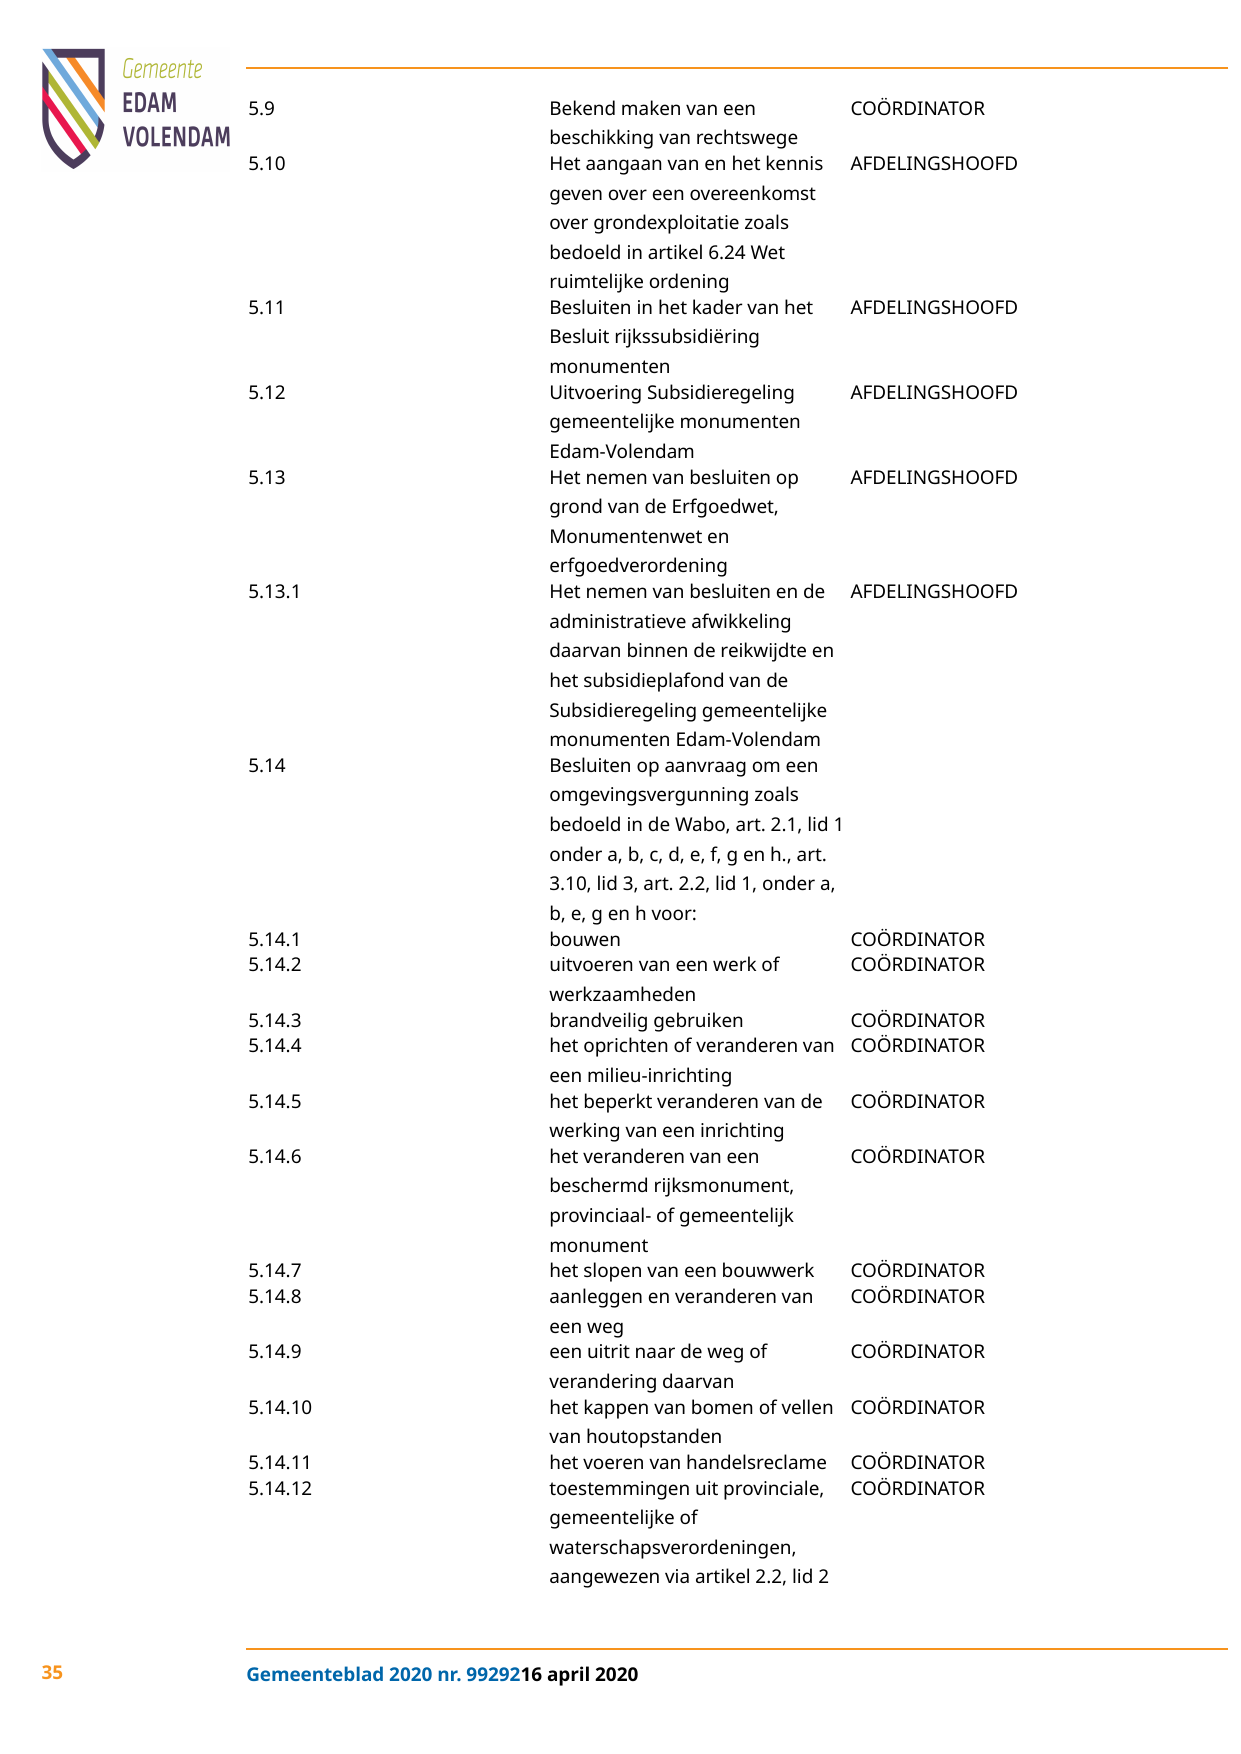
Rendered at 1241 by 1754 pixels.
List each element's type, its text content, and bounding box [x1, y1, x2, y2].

table_cell 5.14.12 [248, 1475, 549, 1589]
table_cell 5.14 [248, 752, 549, 926]
table_cell AFDELINGSHOOFD [850, 464, 1152, 578]
table_cell brandveilig gebruiken [549, 1007, 850, 1032]
table_cell COÖRDINATOR [850, 926, 1152, 951]
picture [41, 47, 231, 172]
table_cell COÖRDINATOR [850, 1088, 1152, 1143]
table_cell het voeren van handelsreclame [549, 1449, 850, 1475]
table_cell Besluiten in het kader van het Besluit rijkssubsidiëring monumenten [549, 294, 850, 379]
table_cell COÖRDINATOR [850, 951, 1152, 1007]
table_cell COÖRDINATOR [850, 1475, 1152, 1589]
table_cell 5.9 [248, 95, 549, 150]
table_cell 5.14.5 [248, 1088, 549, 1143]
table_cell aanleggen en veranderen van een weg [549, 1283, 850, 1339]
table_cell COÖRDINATOR [850, 1007, 1152, 1032]
table_cell 5.11 [248, 294, 549, 379]
table_cell 5.14.9 [248, 1339, 549, 1394]
table_cell het oprichten of veranderen van een milieu-inrichting [549, 1033, 850, 1088]
table_cell COÖRDINATOR [850, 1143, 1152, 1258]
table_cell COÖRDINATOR [850, 1394, 1152, 1449]
table_cell AFDELINGSHOOFD [850, 294, 1152, 379]
table_cell het kappen van bomen of vellen van houtopstanden [549, 1394, 850, 1449]
table_cell Besluiten op aanvraag om een omgevingsvergunning zoals bedoeld in de Wabo, art. 2.1, lid 1 onder a, b, c, d, e, f, g en h., art. 3.10, lid 3, art. 2.2, lid 1, onder a, b, e, g en h voor: [549, 752, 850, 926]
table_cell 5.14.11 [248, 1449, 549, 1475]
table_cell uitvoeren van een werk of werkzaamheden [549, 951, 850, 1007]
table_cell COÖRDINATOR [850, 1258, 1152, 1283]
table_cell 5.14.8 [248, 1283, 549, 1339]
table_cell 5.14.2 [248, 951, 549, 1007]
table_cell [850, 752, 1152, 926]
table_cell het slopen van een bouwwerk [549, 1258, 850, 1283]
table_cell 5.14.4 [248, 1033, 549, 1088]
table_cell 5.10 [248, 150, 549, 294]
table_cell AFDELINGSHOOFD [850, 150, 1152, 294]
table_cell het beperkt veranderen van de werking van een inrichting [549, 1088, 850, 1143]
table_cell Het aangaan van en het kennis geven over een overeenkomst over grondexploitatie zoals bedoeld in artikel 6.24 Wet ruimtelijke ordening [549, 150, 850, 294]
table_cell een uitrit naar de weg of verandering daarvan [549, 1339, 850, 1394]
table_cell AFDELINGSHOOFD [850, 379, 1152, 464]
table_cell toestemmingen uit provinciale, gemeentelijke of waterschapsverordeningen, aangewezen via artikel 2.2, lid 2 [549, 1475, 850, 1589]
table_cell COÖRDINATOR [850, 1339, 1152, 1394]
table_cell 5.13 [248, 464, 549, 578]
table_cell 5.13.1 [248, 579, 549, 752]
table_cell 5.14.6 [248, 1143, 549, 1258]
table_cell het veranderen van een beschermd rijksmonument, provinciaal- of gemeentelijk monument [549, 1143, 850, 1258]
table_cell AFDELINGSHOOFD [850, 579, 1152, 752]
table_cell bouwen [549, 926, 850, 951]
table_cell 5.14.1 [248, 926, 549, 951]
table_cell COÖRDINATOR [850, 1033, 1152, 1088]
table_cell COÖRDINATOR [850, 95, 1152, 150]
table_cell COÖRDINATOR [850, 1449, 1152, 1475]
table_cell Bekend maken van een beschikking van rechtswege [549, 95, 850, 150]
table_cell 5.14.3 [248, 1007, 549, 1032]
table_cell Het nemen van besluiten op grond van de Erfgoedwet, Monumentenwet en erfgoedverordening [549, 464, 850, 578]
table_cell 5.12 [248, 379, 549, 464]
table_cell 5.14.10 [248, 1394, 549, 1449]
table_cell Het nemen van besluiten en de administratieve afwikkeling daarvan binnen de reikwijdte en het subsidieplafond van de Subsidieregeling gemeentelijke monumenten Edam-Volendam [549, 579, 850, 752]
table_cell 5.14.7 [248, 1258, 549, 1283]
table_cell Uitvoering Subsidieregeling gemeentelijke monumenten Edam-Volendam [549, 379, 850, 464]
table_cell COÖRDINATOR [850, 1283, 1152, 1339]
